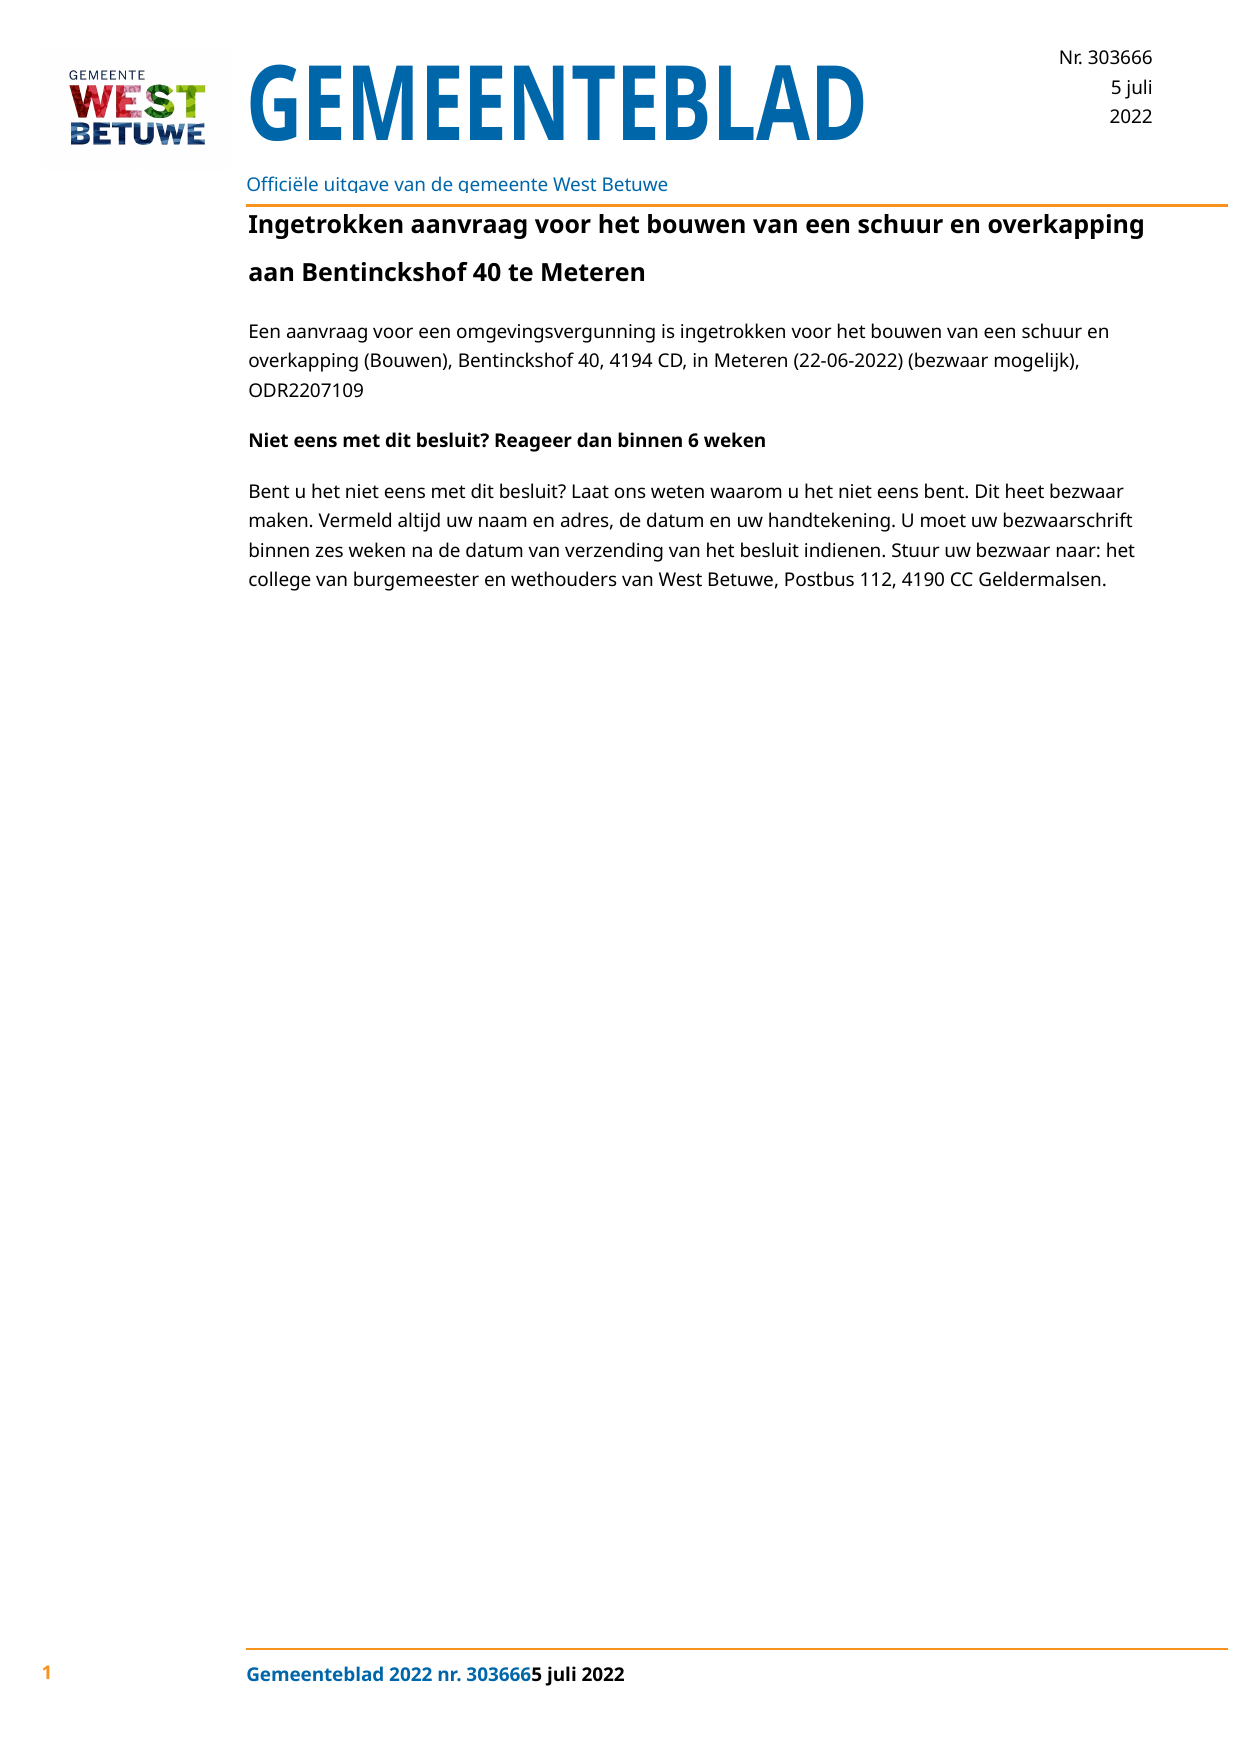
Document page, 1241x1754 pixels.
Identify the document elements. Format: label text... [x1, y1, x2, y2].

text Niet eens met dit besluit? Reageer dan binnen 6 weken [248, 427, 1152, 453]
picture [41, 47, 231, 172]
text Bent u het niet eens met dit besluit? Laat ons weten waarom u het niet eens bent. Dit heet bezwaar maken. Vermeld altijd uw naam en adres, de datum en uw handtekening. U moet uw bezwaarschrift binnen zes weken na de datum van verzending van het besluit indienen. Stuur uw bezwaar naar: het college van burgemeester en wethouders van West Betuwe, Postbus 112, 4190 CC Geldermalsen. [248, 478, 1152, 592]
text Een aanvraag voor een omgevingsvergunning is ingetrokken voor het bouwen van een schuur en overkapping (Bouwen), Bentinckshof 40, 4194 CD, in Meteren (22-06-2022) (bezwaar mogelijk), ODR2207109 [248, 318, 1152, 403]
text Ingetrokken aanvraag voor het bouwen van een schuur en overkapping aan Bentinckshof 40 te Meteren [248, 207, 1152, 288]
